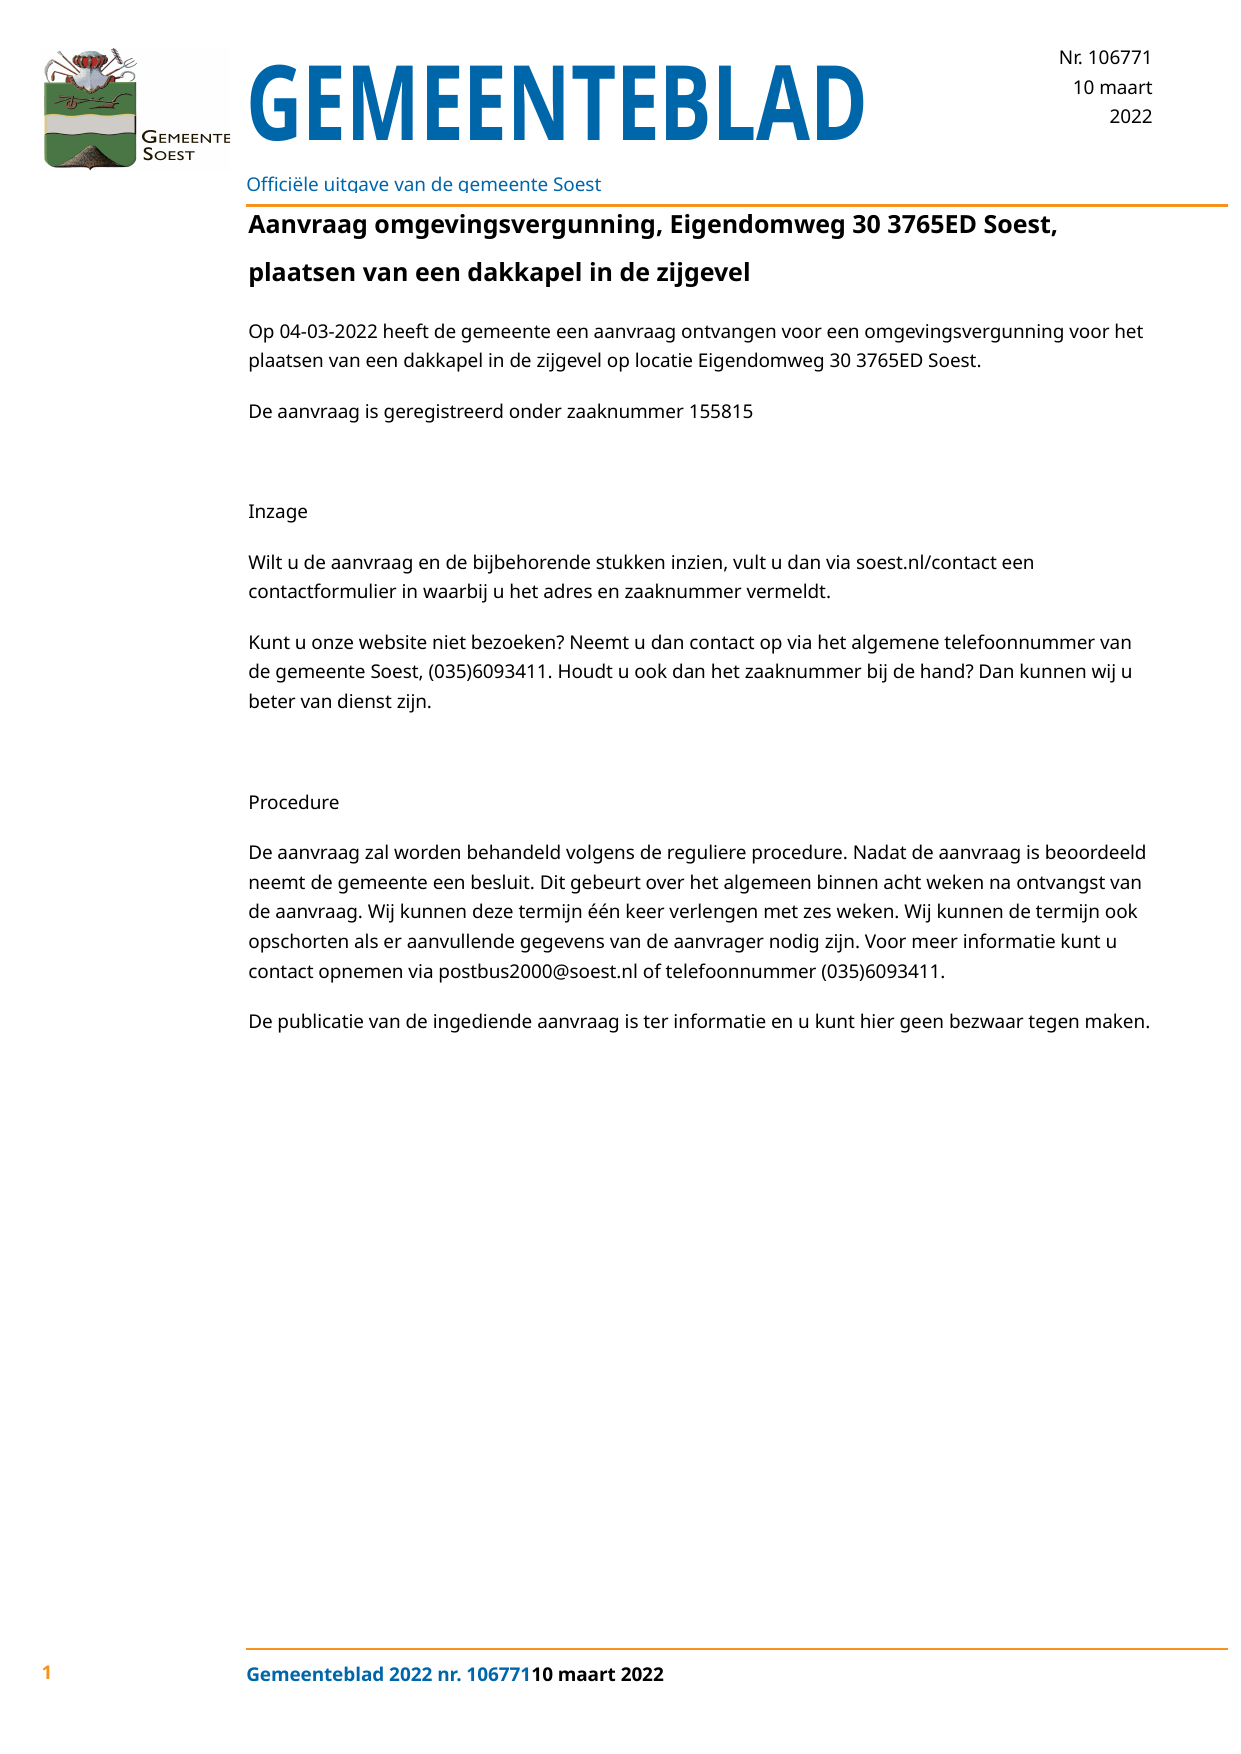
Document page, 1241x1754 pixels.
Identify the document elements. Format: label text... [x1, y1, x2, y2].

text De aanvraag zal worden behandeld volgens de reguliere procedure. Nadat de aanvraag is beoordeeld neemt de gemeente een besluit. Dit gebeurt over het algemeen binnen acht weken na ontvangst van de aanvraag. Wij kunnen deze termijn één keer verlengen met zes weken. Wij kunnen de termijn ook opschorten als er aanvullende gegevens van de aanvrager nodig zijn. Voor meer informatie kunt u contact opnemen via postbus2000@soest.nl of telefoonnummer (035)6093411. [248, 839, 1152, 984]
text De aanvraag is geregistreerd onder zaaknummer 155815 [248, 398, 1152, 424]
text Inzage [248, 499, 1152, 524]
text Aanvraag omgevingsvergunning, Eigendomweg 30 3765ED Soest, plaatsen van een dakkapel in de zijgevel [248, 207, 1152, 288]
text Op 04-03-2022 heeft de gemeente een aanvraag ontvangen voor een omgevingsvergunning voor het plaatsen van een dakkapel in de zijgevel op locatie Eigendomweg 30 3765ED Soest. [248, 318, 1152, 373]
picture [41, 47, 231, 172]
text Kunt u onze website niet bezoeken? Neemt u dan contact op via het algemene telefoonnummer van de gemeente Soest, (035)6093411. Houdt u ook dan het zaaknummer bij de hand? Dan kunnen wij u beter van dienst zijn. [248, 629, 1152, 714]
text Wilt u de aanvraag en de bijbehorende stukken inzien, vult u dan via soest.nl/contact een contactformulier in waarbij u het adres en zaaknummer vermeldt. [248, 549, 1152, 604]
text De publicatie van de ingediende aanvraag is ter informatie en u kunt hier geen bezwaar tegen maken. [248, 1008, 1152, 1034]
text Procedure [248, 789, 1152, 815]
